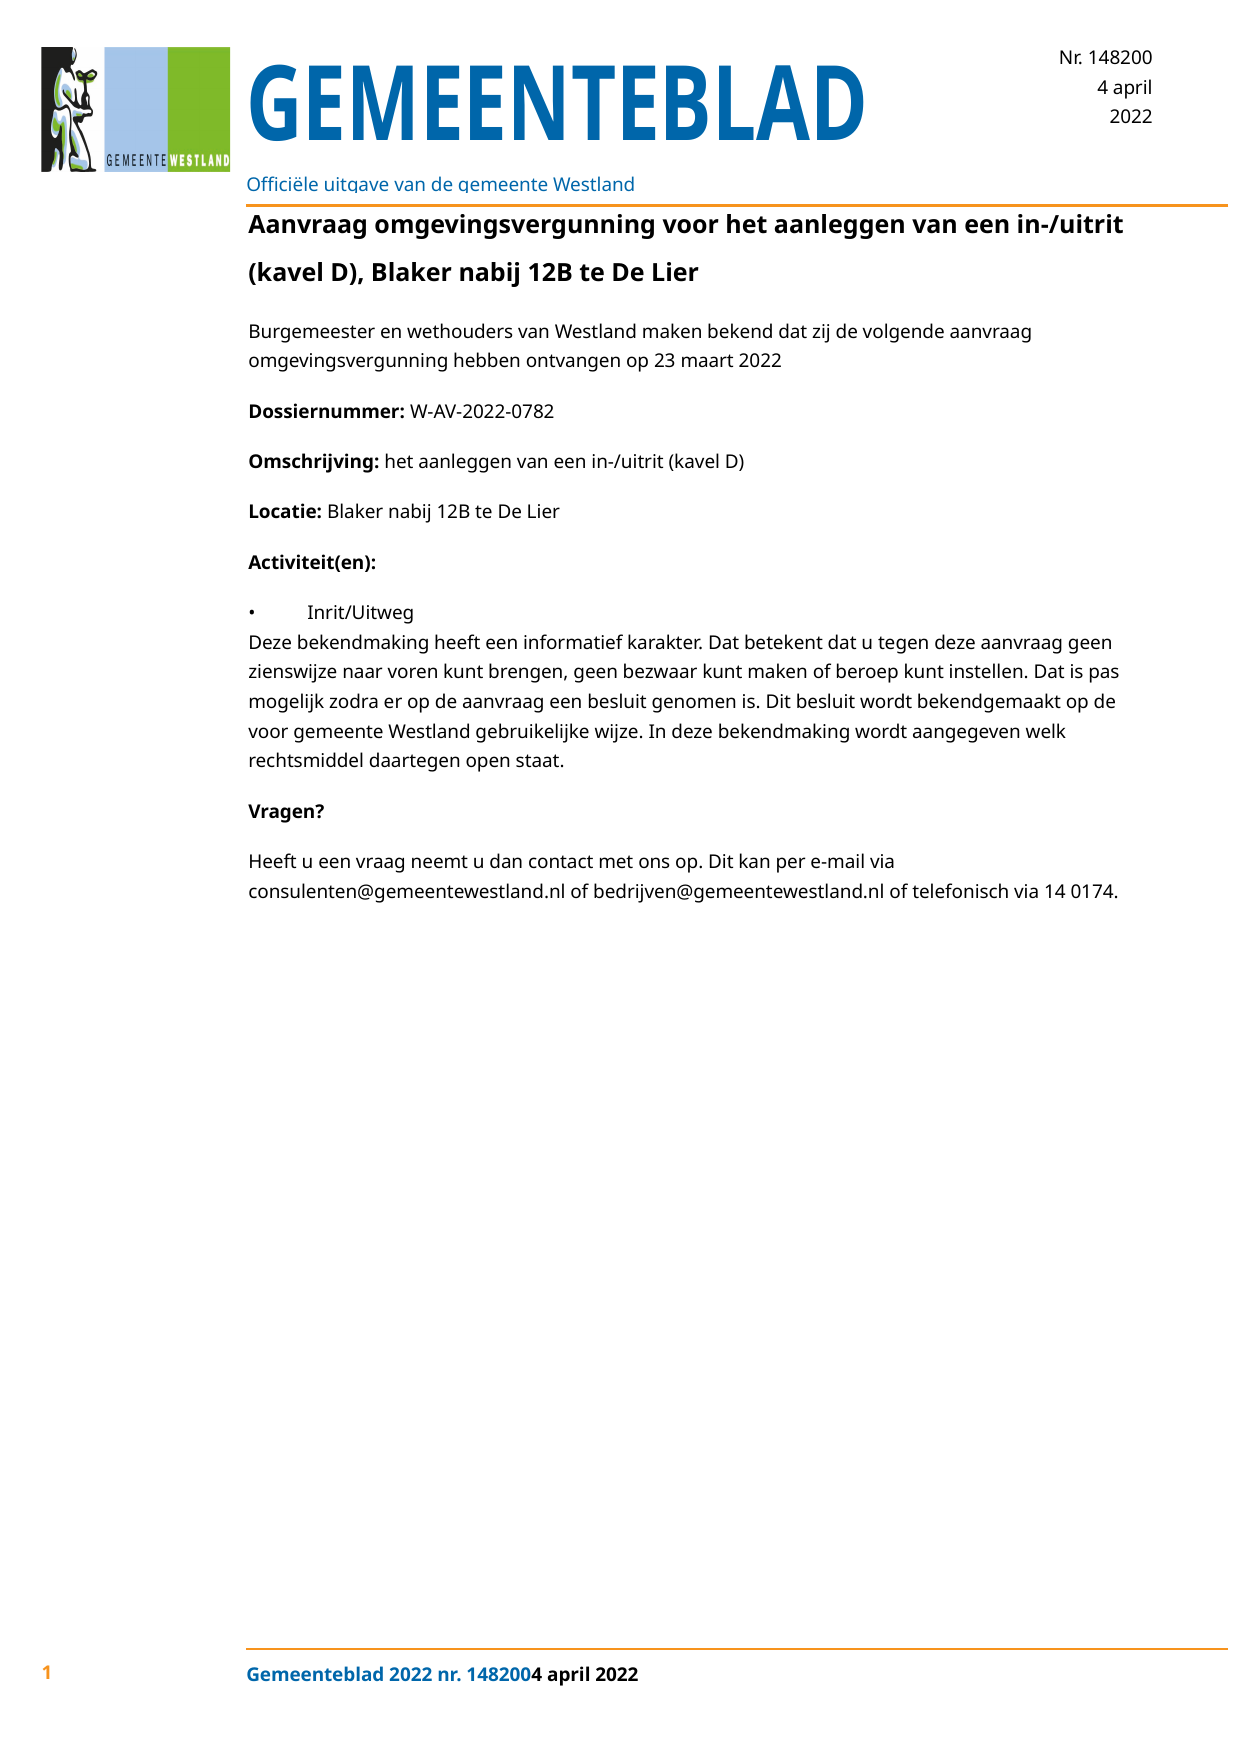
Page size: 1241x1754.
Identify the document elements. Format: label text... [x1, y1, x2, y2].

text Dossiernummer: W-AV-2022-0782 [248, 398, 1152, 424]
picture [41, 47, 231, 172]
text Vragen? [248, 798, 1152, 824]
text Locatie: Blaker nabij 12B te De Lier [248, 499, 1152, 524]
text Heeft u een vraag neemt u dan contact met ons op. Dit kan per e-mail via consulenten@gemeentewestland.nl of bedrijven@gemeentewestland.nl of telefonisch via 14 0174. [248, 848, 1152, 904]
list Inrit/Uitweg [248, 599, 1152, 625]
text Burgemeester en wethouders van Westland maken bekend dat zij de volgende aanvraag omgevingsvergunning hebben ontvangen op 23 maart 2022 [248, 318, 1152, 373]
text Deze bekendmaking heeft een informatief karakter. Dat betekent dat u tegen deze aanvraag geen zienswijze naar voren kunt brengen, geen bezwaar kunt maken of beroep kunt instellen. Dat is pas mogelijk zodra er op de aanvraag een besluit genomen is. Dit besluit wordt bekendgemaakt op de voor gemeente Westland gebruikelijke wijze. In deze bekendmaking wordt aangegeven welk rechtsmiddel daartegen open staat. [248, 629, 1152, 773]
text Omschrijving: het aanleggen van een in-/uitrit (kavel D) [248, 448, 1152, 474]
text Activiteit(en): [248, 549, 1152, 575]
text Aanvraag omgevingsvergunning voor het aanleggen van een in-/uitrit (kavel D), Blaker nabij 12B te De Lier [248, 207, 1152, 288]
